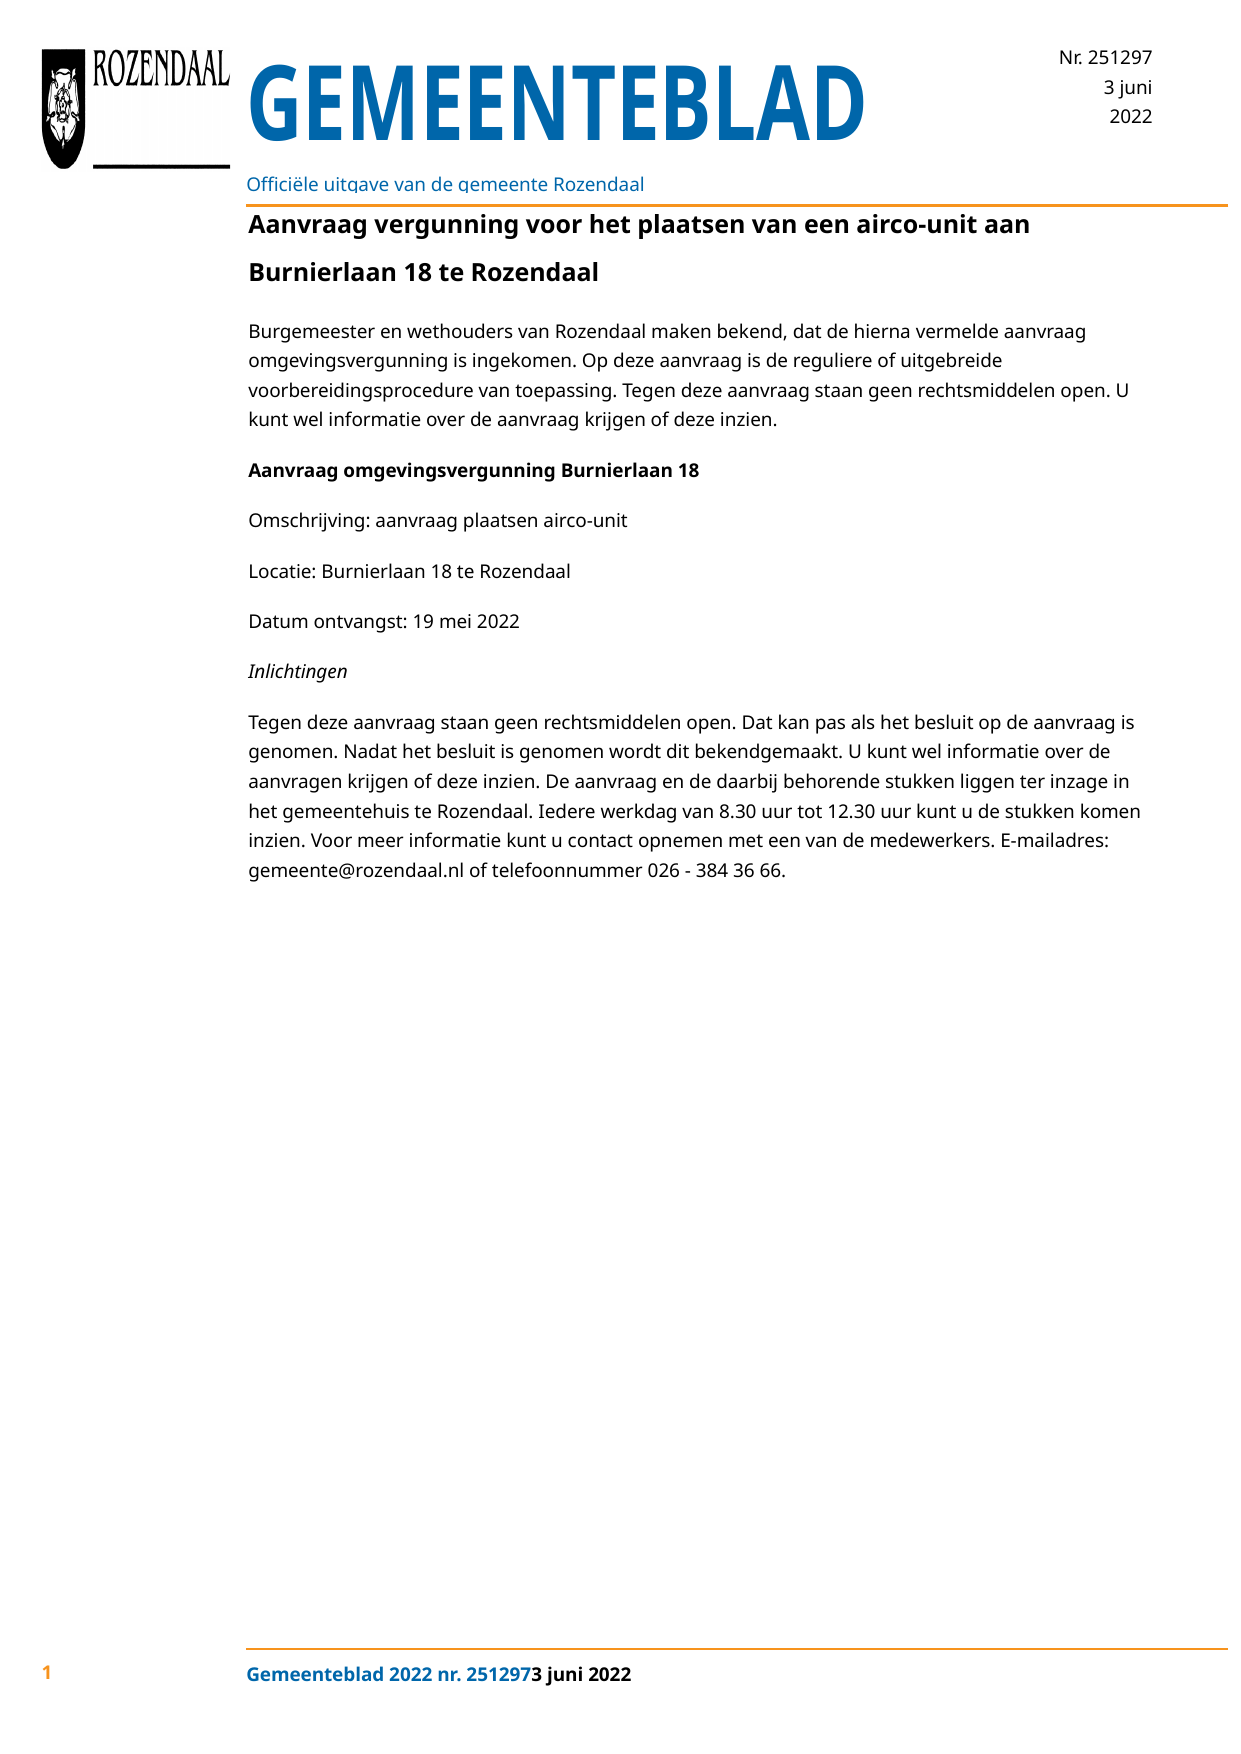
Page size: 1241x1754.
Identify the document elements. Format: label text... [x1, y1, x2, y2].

text Aanvraag omgevingsvergunning Burnierlaan 18 [248, 457, 1152, 483]
text Datum ontvangst: 19 mei 2022 [248, 608, 1152, 634]
text Locatie: Burnierlaan 18 te Rozendaal [248, 558, 1152, 584]
text Omschrijving: aanvraag plaatsen airco-unit [248, 507, 1152, 533]
picture [41, 47, 231, 172]
text Aanvraag vergunning voor het plaatsen van een airco-unit aan Burnierlaan 18 te Rozendaal [248, 207, 1152, 288]
text Burgemeester en wethouders van Rozendaal maken bekend, dat de hierna vermelde aanvraag omgevingsvergunning is ingekomen. Op deze aanvraag is de reguliere of uitgebreide voorbereidingsprocedure van toepassing. Tegen deze aanvraag staan geen rechtsmiddelen open. U kunt wel informatie over de aanvraag krijgen of deze inzien. [248, 318, 1152, 432]
text Tegen deze aanvraag staan geen rechtsmiddelen open. Dat kan pas als het besluit op de aanvraag is genomen. Nadat het besluit is genomen wordt dit bekendgemaakt. U kunt wel informatie over de aanvragen krijgen of deze inzien. De aanvraag en de daarbij behorende stukken liggen ter inzage in het gemeentehuis te Rozendaal. Iedere werkdag van 8.30 uur tot 12.30 uur kunt u de stukken komen inzien. Voor meer informatie kunt u contact opnemen met een van de medewerkers. E-mailadres: gemeente@rozendaal.nl of telefoonnummer 026 - 384 36 66. [248, 709, 1152, 883]
text Inlichtingen [248, 659, 1152, 684]
